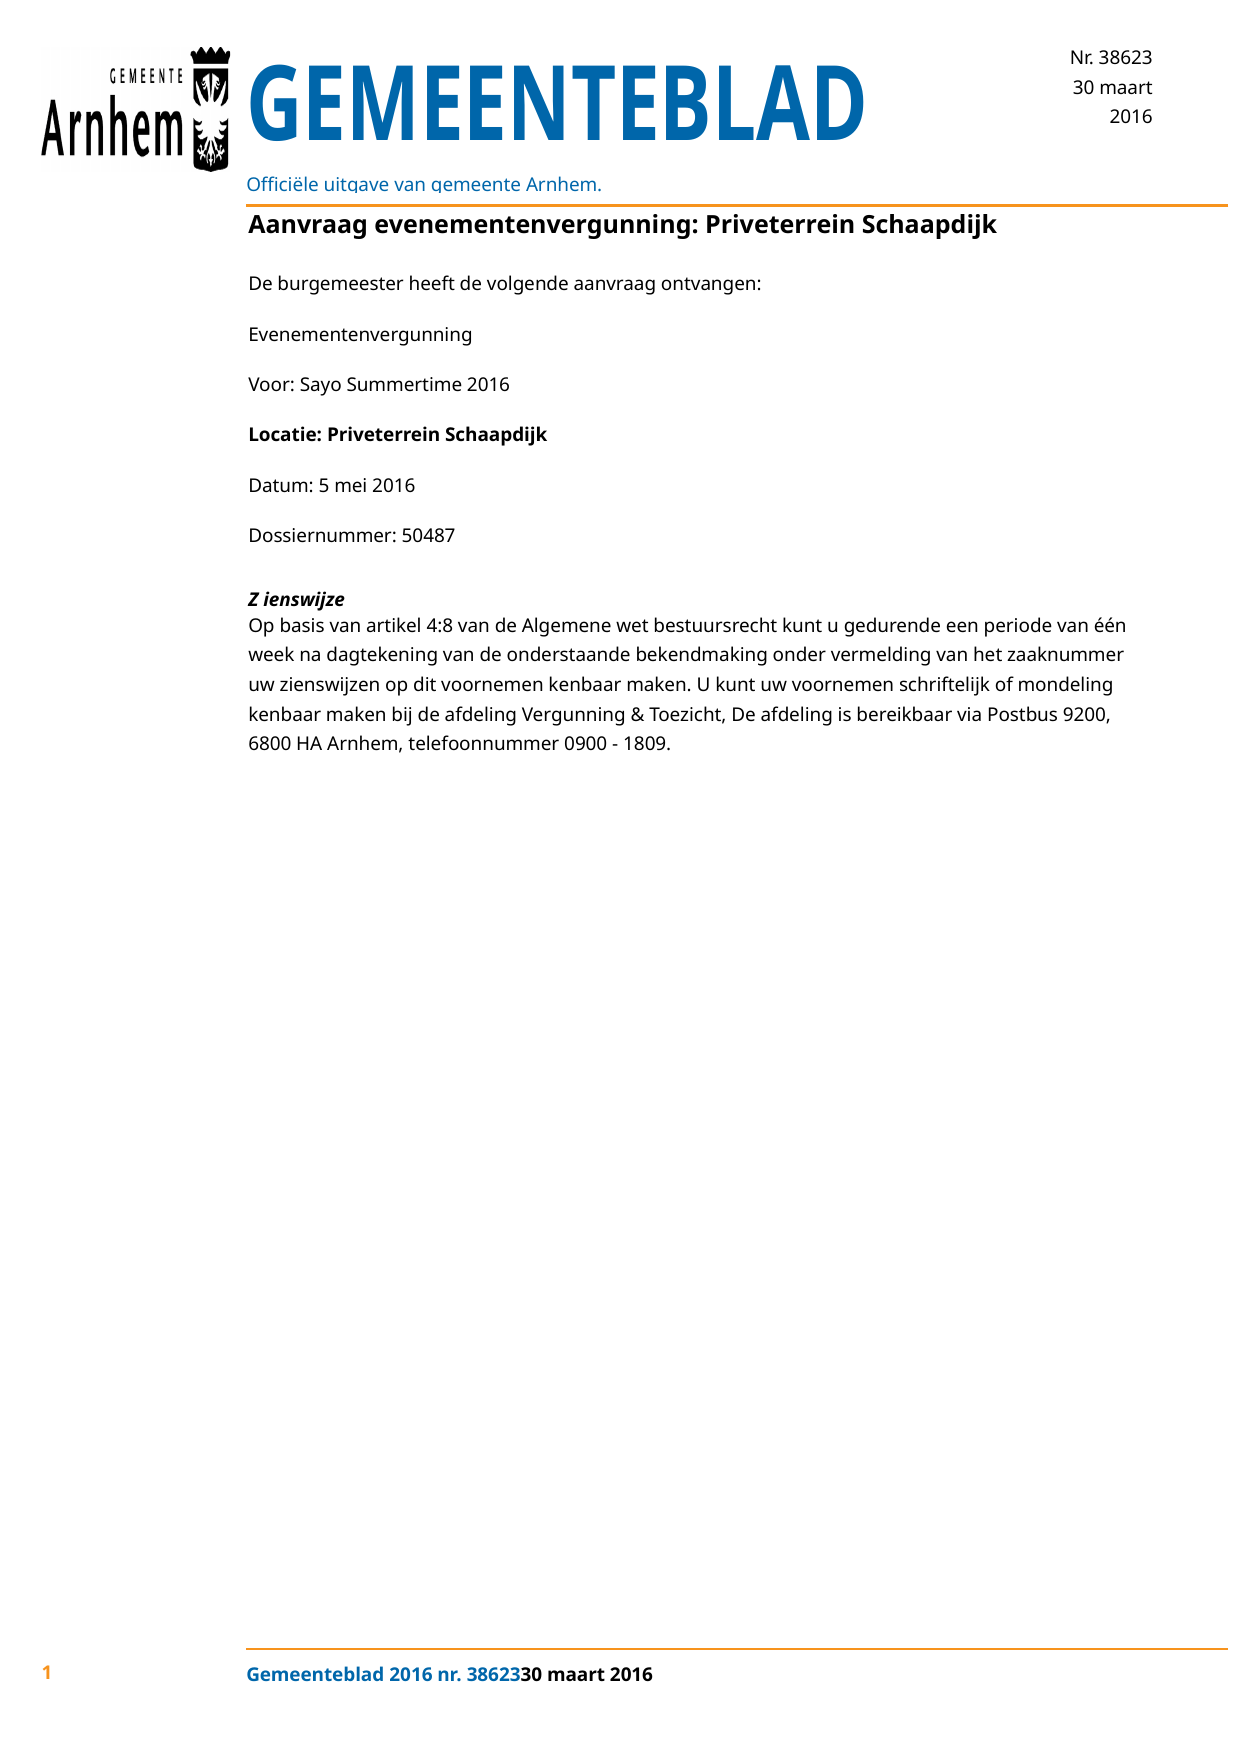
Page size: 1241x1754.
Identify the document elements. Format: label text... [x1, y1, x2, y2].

text Op basis van artikel 4:8 van de Algemene wet bestuursrecht kunt u gedurende een periode van één week na dagtekening van de onderstaande bekendmaking onder vermelding van het zaaknummer uw zienswijzen op dit voornemen kenbaar maken. U kunt uw voornemen schriftelijk of mondeling kenbaar maken bij de afdeling Vergunning & Toezicht, De afdeling is bereikbaar via Postbus 9200, 6800 HA Arnhem, telefoonnummer 0900 - 1809. [248, 612, 1152, 756]
text Voor: Sayo Summertime 2016 [248, 371, 1152, 397]
picture [41, 47, 231, 172]
text Datum: 5 mei 2016 [248, 472, 1152, 498]
text Z ienswijze [248, 586, 1152, 612]
text Aanvraag evenementenvergunning: Priveterrein Schaapdijk [248, 207, 1152, 241]
text Dossiernummer: 50487 [248, 522, 1152, 548]
text Locatie: Priveterrein Schaapdijk [248, 422, 1152, 447]
text Evenementenvergunning [248, 321, 1152, 346]
text De burgemeester heeft de volgende aanvraag ontvangen: [248, 270, 1152, 296]
